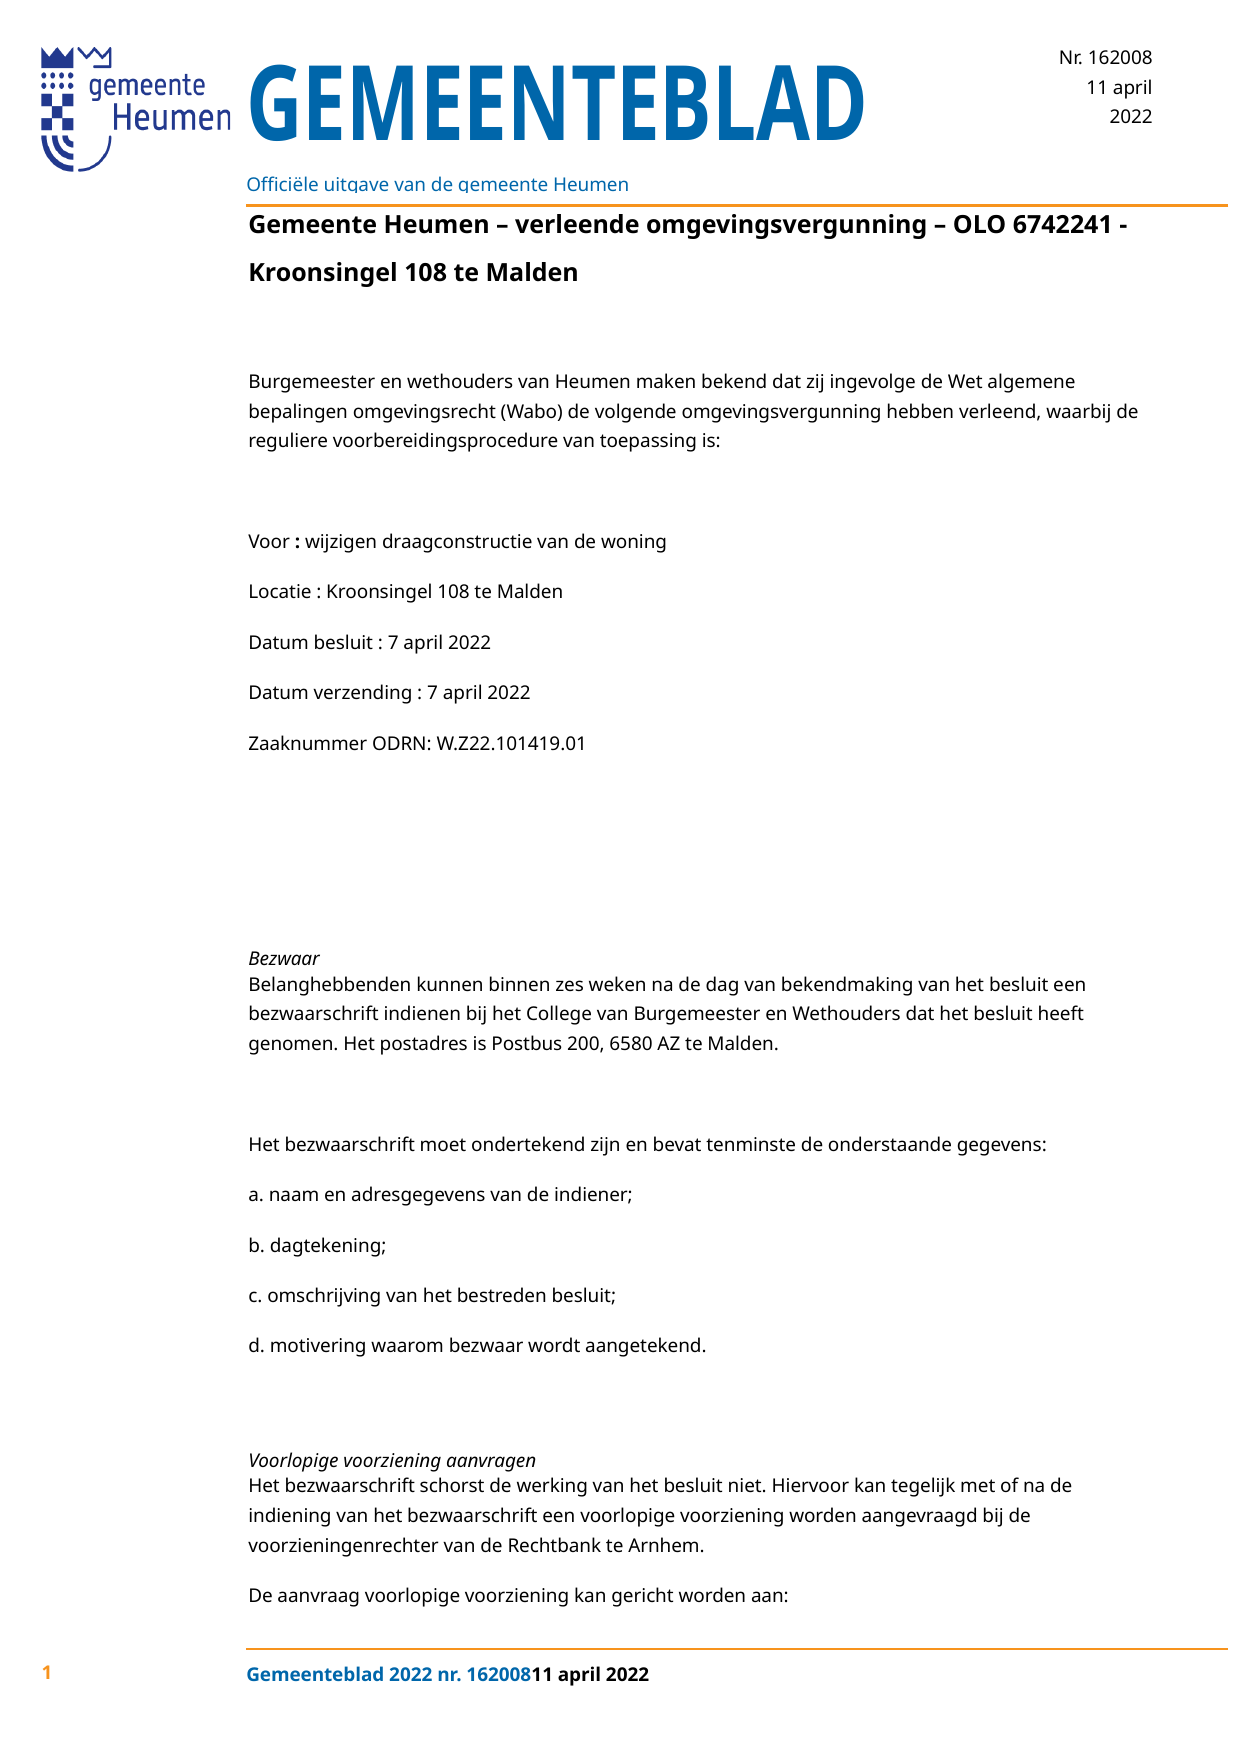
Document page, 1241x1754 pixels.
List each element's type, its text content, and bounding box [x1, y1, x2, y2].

text a. naam en adresgegevens van de indiener; [248, 1181, 1152, 1207]
text Bezwaar [248, 945, 1152, 971]
text Voorlopige voorziening aanvragen [248, 1447, 1152, 1473]
text Burgemeester en wethouders van Heumen maken bekend dat zij ingevolge de Wet algemene bepalingen omgevingsrecht (Wabo) de volgende omgevingsvergunning hebben verleend, waarbij de reguliere voorbereidingsprocedure van toepassing is: [248, 368, 1152, 453]
text Zaaknummer ODRN: W.Z22.101419.01 [248, 730, 1152, 756]
text Voor : wijzigen draagconstructie van de woning [248, 528, 1152, 554]
text Het bezwaarschrift moet ondertekend zijn en bevat tenminste de onderstaande gegevens: [248, 1131, 1152, 1157]
text d. motivering waarom bezwaar wordt aangetekend. [248, 1333, 1152, 1358]
text Datum verzending : 7 april 2022 [248, 679, 1152, 705]
text c. omschrijving van het bestreden besluit; [248, 1282, 1152, 1308]
text Belanghebbenden kunnen binnen zes weken na de dag van bekendmaking van het besluit een bezwaarschrift indienen bij het College van Burgemeester en Wethouders dat het besluit heeft genomen. Het postadres is Postbus 200, 6580 AZ te Malden. [248, 971, 1152, 1056]
text Datum besluit : 7 april 2022 [248, 629, 1152, 655]
text Locatie : Kroonsingel 108 te Malden [248, 579, 1152, 604]
text Het bezwaarschrift schorst de werking van het besluit niet. Hiervoor kan tegelijk met of na de indiening van het bezwaarschrift een voorlopige voorziening worden aangevraagd bij de voorzieningenrechter van de Rechtbank te Arnhem. [248, 1473, 1152, 1558]
text b. dagtekening; [248, 1232, 1152, 1257]
picture [41, 47, 231, 172]
text De aanvraag voorlopige voorziening kan gericht worden aan: [248, 1582, 1152, 1608]
text Gemeente Heumen – verleende omgevingsvergunning – OLO 6742241 - Kroonsingel 108 te Malden [248, 207, 1152, 288]
